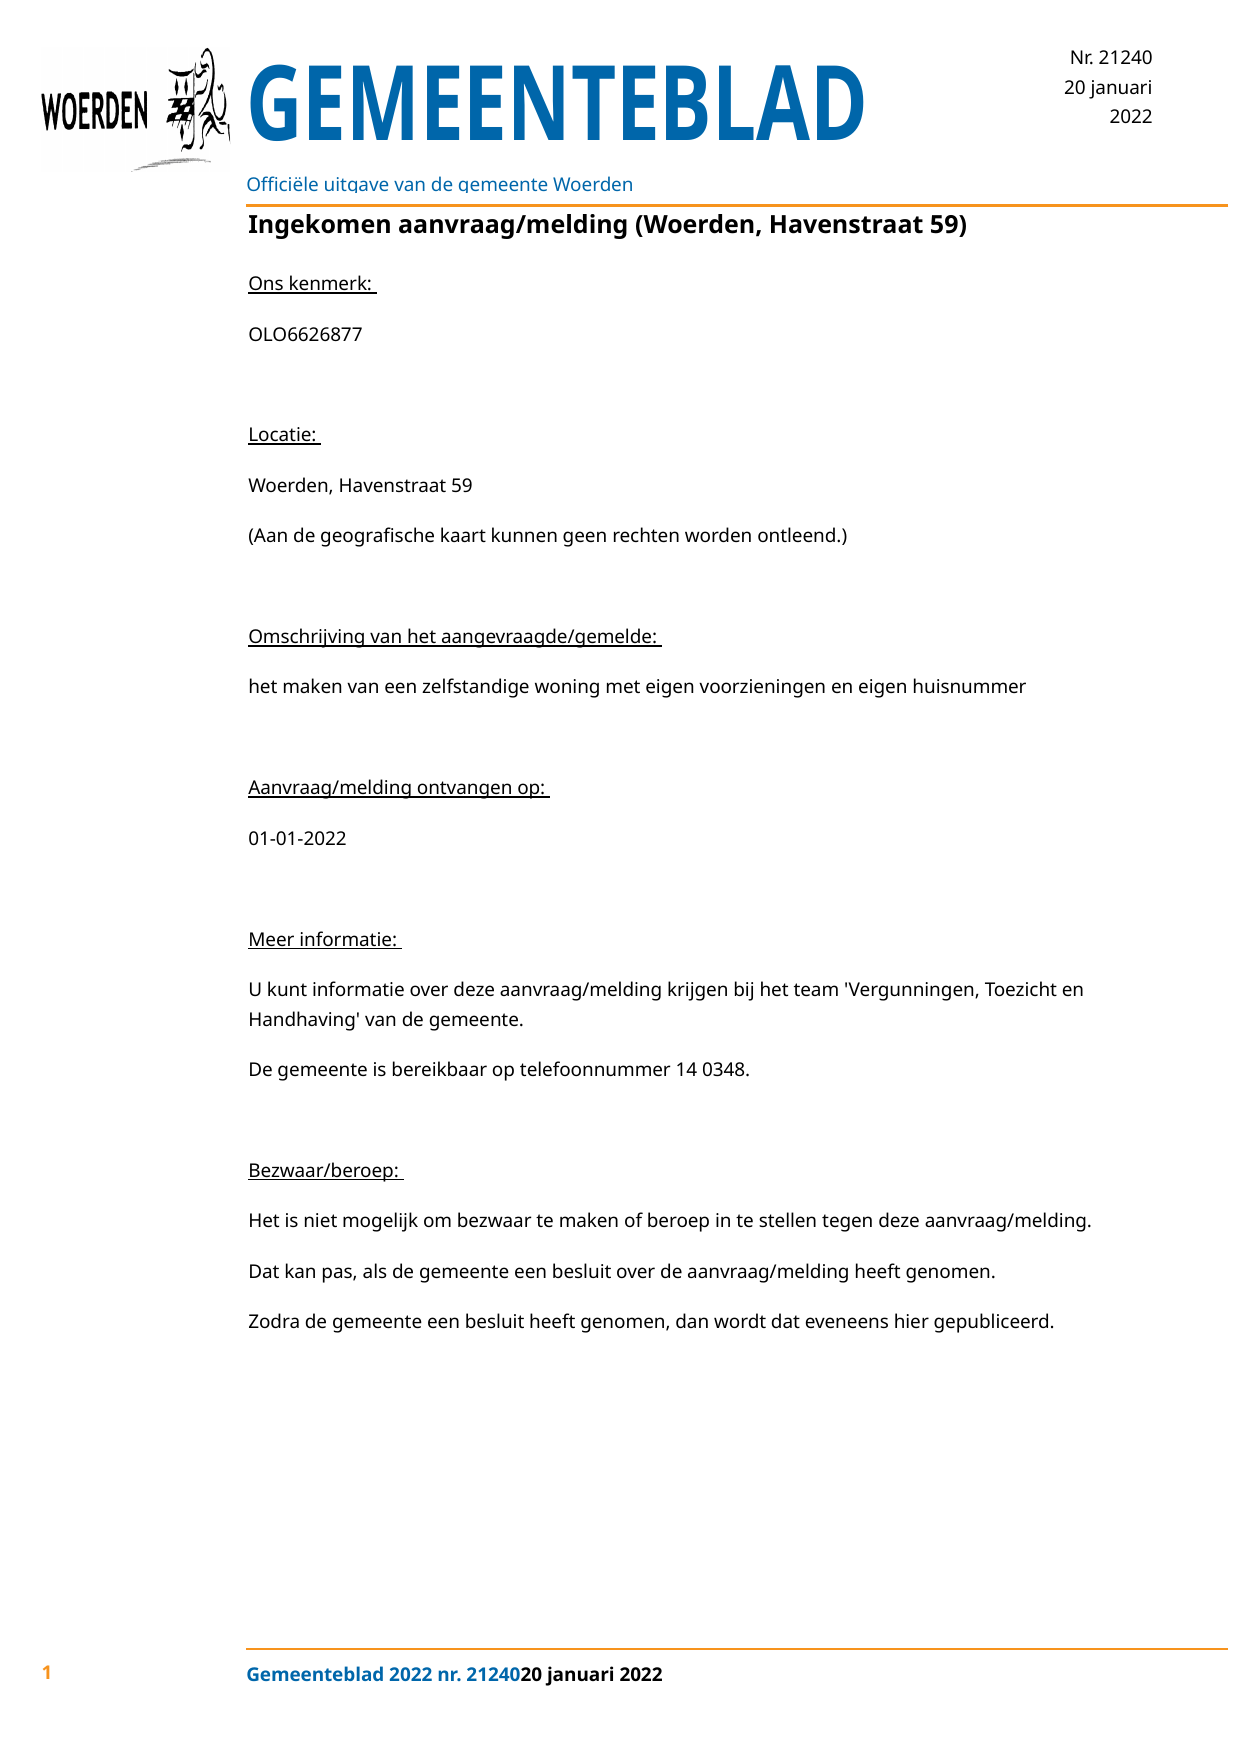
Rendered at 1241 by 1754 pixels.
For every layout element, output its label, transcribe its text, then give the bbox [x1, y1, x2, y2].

text Bezwaar/beroep: [248, 1157, 1152, 1183]
text Ons kenmerk: [248, 270, 1152, 296]
text het maken van een zelfstandige woning met eigen voorzieningen en eigen huisnummer [248, 674, 1152, 699]
text Ingekomen aanvraag/melding (Woerden, Havenstraat 59) [248, 207, 1152, 241]
text De gemeente is bereikbaar op telefoonnummer 14 0348. [248, 1056, 1152, 1082]
text Dat kan pas, als de gemeente een besluit over de aanvraag/melding heeft genomen. [248, 1258, 1152, 1283]
text OLO6626877 [248, 321, 1152, 346]
text Locatie: [248, 422, 1152, 447]
text 01-01-2022 [248, 825, 1152, 851]
text Zodra de gemeente een besluit heeft genomen, dan wordt dat eveneens hier gepubliceerd. [248, 1308, 1152, 1334]
text U kunt informatie over deze aanvraag/melding krijgen bij het team 'Vergunningen, Toezicht en Handhaving' van de gemeente. [248, 976, 1152, 1031]
text Het is niet mogelijk om bezwaar te maken of beroep in te stellen tegen deze aanvraag/melding. [248, 1207, 1152, 1233]
text Woerden, Havenstraat 59 [248, 472, 1152, 498]
picture [41, 47, 231, 172]
text (Aan de geografische kaart kunnen geen rechten worden ontleend.) [248, 522, 1152, 548]
text Omschrijving van het aangevraagde/gemelde: [248, 623, 1152, 649]
text Meer informatie: [248, 926, 1152, 951]
text Aanvraag/melding ontvangen op: [248, 774, 1152, 800]
